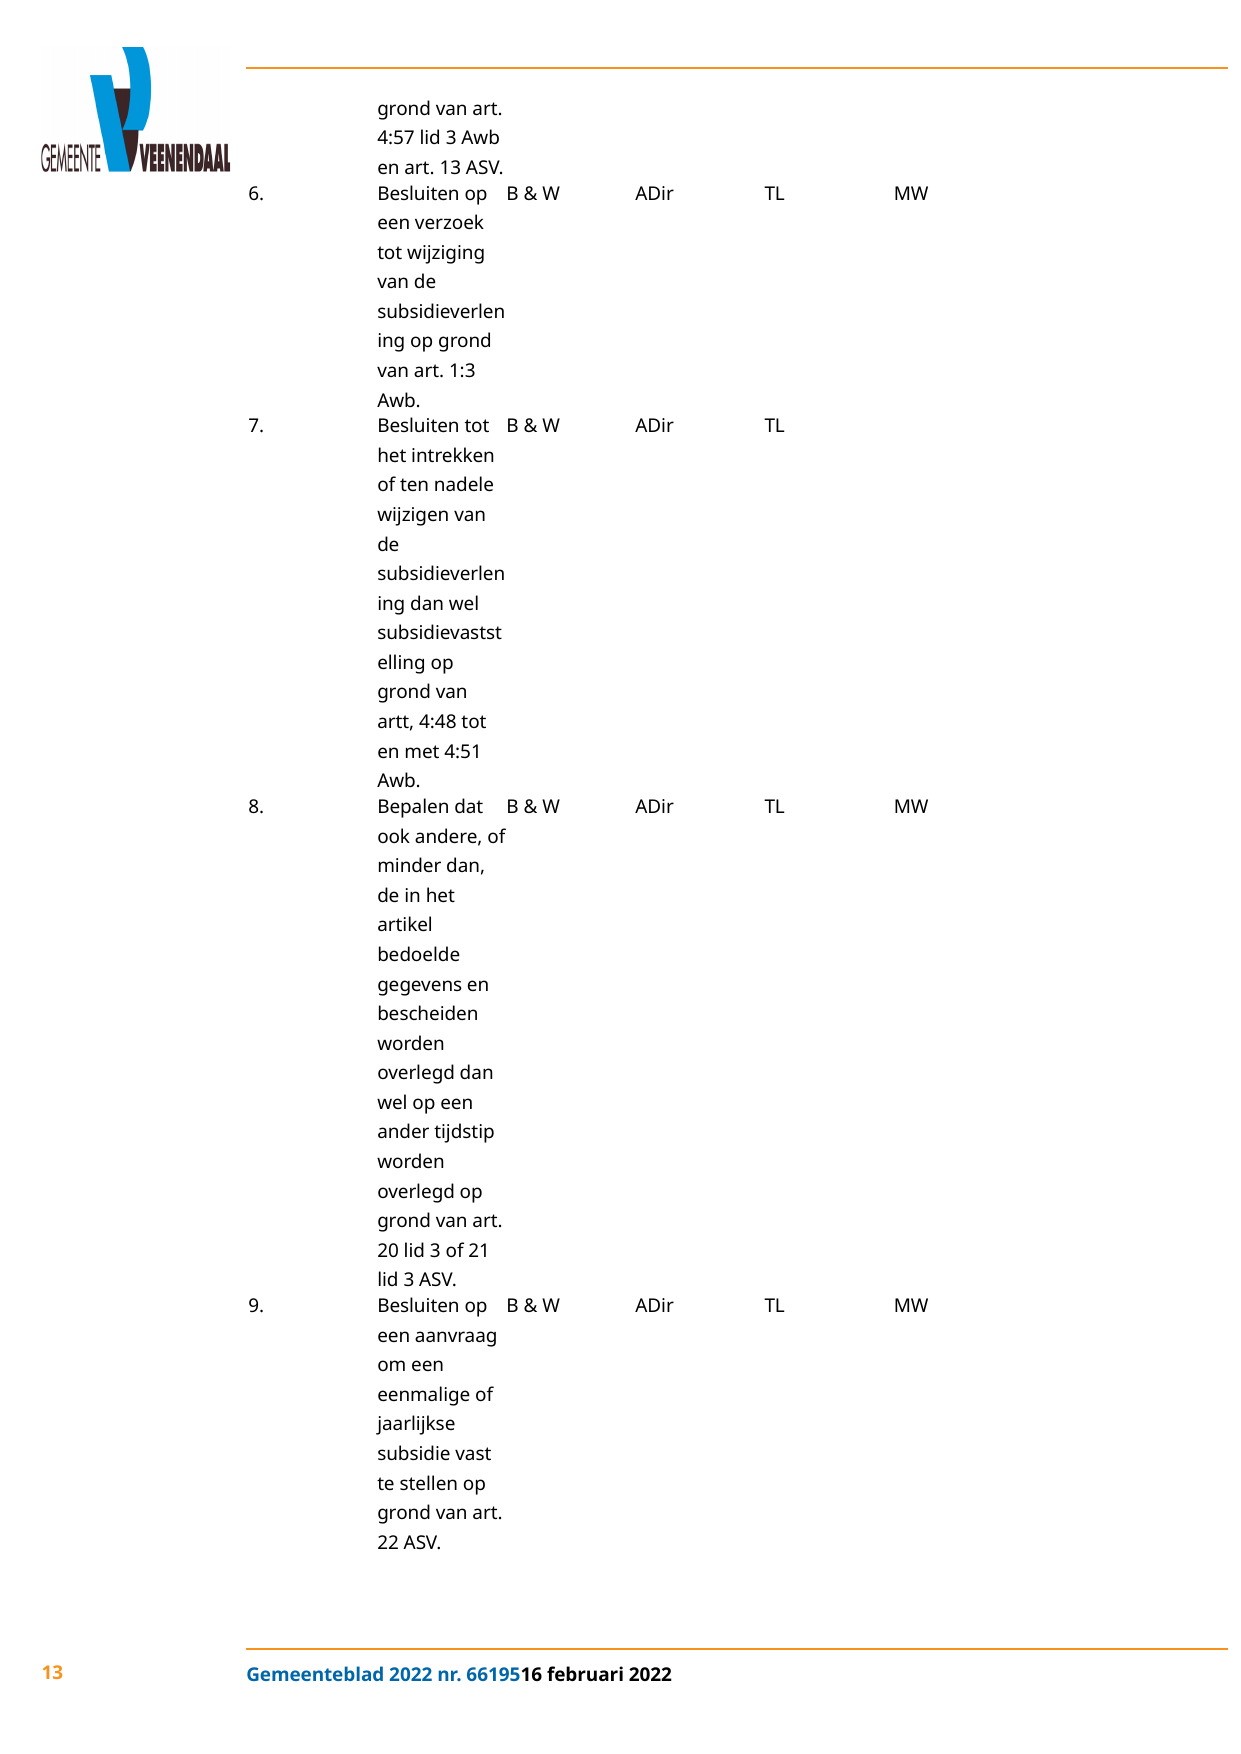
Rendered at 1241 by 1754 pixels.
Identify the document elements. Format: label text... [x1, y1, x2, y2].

table_cell [506, 95, 635, 180]
table_cell ADir [635, 180, 764, 412]
picture [41, 47, 130, 172]
table_cell [635, 95, 764, 180]
table_cell Besluiten op een aanvraag om een eenmalige of jaarlijkse subsidie vast te stellen op grond van art. 22 ASV. [377, 1292, 506, 1555]
table_cell B & W [506, 413, 635, 793]
table_cell [248, 95, 377, 180]
table_cell [1023, 180, 1152, 412]
table_cell 8. [248, 793, 377, 1292]
table_cell B & W [506, 793, 635, 1292]
table_cell [894, 95, 1022, 180]
table_cell MW [894, 180, 1022, 412]
table_cell [1023, 413, 1152, 793]
table_cell TL [764, 793, 893, 1292]
table_cell TL [764, 1292, 893, 1555]
table_cell ADir [635, 413, 764, 793]
table_cell MW [894, 793, 1022, 1292]
table_cell [1023, 793, 1152, 1292]
table_cell [894, 413, 1022, 793]
table_cell B & W [506, 1292, 635, 1555]
table_cell [1023, 1292, 1152, 1555]
table_cell B & W [506, 180, 635, 412]
table_cell TL [764, 413, 893, 793]
table_cell Bepalen dat ook andere, of minder dan, de in het artikel bedoelde gegevens en bescheiden worden overlegd dan wel op een ander tijdstip worden overlegd op grond van art. 20 lid 3 of 21 lid 3 ASV. [377, 793, 506, 1292]
table_cell ADir [635, 1292, 764, 1555]
table_cell TL [764, 180, 893, 412]
table_cell Besluiten op een verzoek tot wijziging van de subsidieverlening op grond van art. 1:3 Awb. [377, 180, 506, 412]
table_cell Besluiten tot het intrekken of ten nadele wijzigen van de subsidieverlening dan wel subsidievaststelling op grond van artt, 4:48 tot en met 4:51 Awb. [377, 413, 506, 793]
table_cell [1023, 95, 1152, 180]
picture [123, 47, 231, 172]
table_cell 6. [248, 180, 377, 412]
table_cell 9. [248, 1292, 377, 1555]
table_cell [764, 95, 893, 180]
table_cell ADir [635, 793, 764, 1292]
table_cell 7. [248, 413, 377, 793]
table_cell grond van art. 4:57 lid 3 Awb en art. 13 ASV. [377, 95, 506, 180]
table_cell MW [894, 1292, 1022, 1555]
